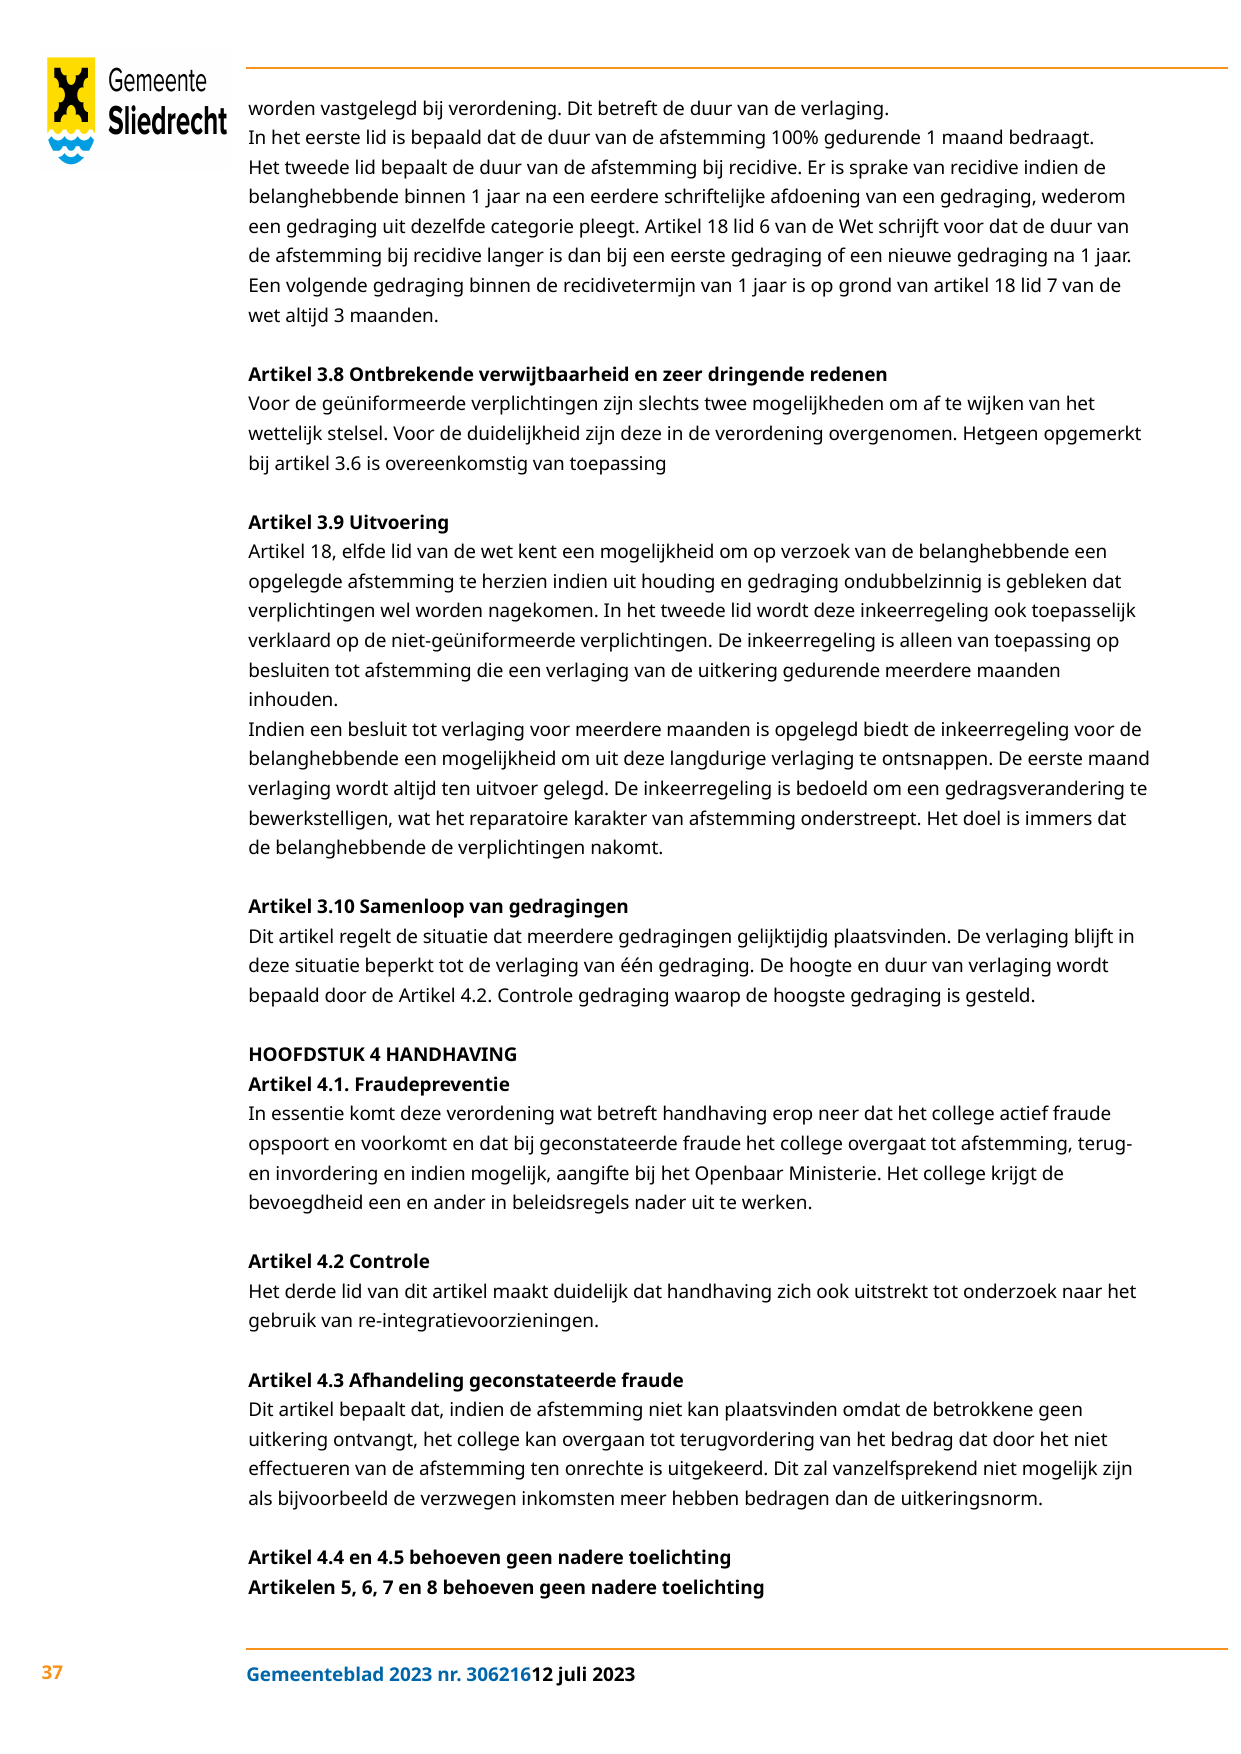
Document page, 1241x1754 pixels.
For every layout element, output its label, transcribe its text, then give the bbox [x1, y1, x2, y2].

text Indien een besluit tot verlaging voor meerdere maanden is opgelegd biedt de inkeerregeling voor de belanghebbende een mogelijkheid om uit deze langdurige verlaging te ontsnappen. De eerste maand verlaging wordt altijd ten uitvoer gelegd. De inkeerregeling is bedoeld om een gedragsverandering te bewerkstelligen, wat het reparatoire karakter van afstemming onderstreept. Het doel is immers dat de belanghebbende de verplichtingen nakomt. [248, 716, 1152, 860]
text Dit artikel bepaalt dat, indien de afstemming niet kan plaatsvinden omdat de betrokkene geen uitkering ontvangt, het college kan overgaan tot terugvordering van het bedrag dat door het niet effectueren van de afstemming ten onrechte is uitgekeerd. Dit zal vanzelfsprekend niet mogelijk zijn als bijvoorbeeld de verzwegen inkomsten meer hebben bedragen dan de uitkeringsnorm. [248, 1396, 1152, 1511]
text HOOFDSTUK 4 HANDHAVING [248, 1041, 1152, 1067]
text Artikelen 5, 6, 7 en 8 behoeven geen nadere toelichting [248, 1574, 1152, 1600]
text Het derde lid van dit artikel maakt duidelijk dat handhaving zich ook uitstrekt tot onderzoek naar het gebruik van re-integratievoorzieningen. [248, 1278, 1152, 1333]
text Voor de geüniformeerde verplichtingen zijn slechts twee mogelijkheden om af te wijken van het wettelijk stelsel. Voor de duidelijkheid zijn deze in de verordening overgenomen. Hetgeen opgemerkt bij artikel 3.6 is overeenkomstig van toepassing [248, 391, 1152, 476]
text Artikel 3.10 Samenloop van gedragingen [248, 893, 1152, 919]
text Artikel 4.2 Controle [248, 1248, 1152, 1274]
text Artikel 4.3 Afhandeling geconstateerde fraude [248, 1367, 1152, 1393]
text Artikel 4.4 en 4.5 behoeven geen nadere toelichting [248, 1544, 1152, 1570]
text worden vastgelegd bij verordening. Dit betreft de duur van de verlaging. [248, 95, 1152, 121]
text Artikel 3.8 Ontbrekende verwijtbaarheid en zeer dringende redenen [248, 361, 1152, 387]
text In het eerste lid is bepaald dat de duur van de afstemming 100% gedurende 1 maand bedraagt. [248, 124, 1152, 150]
text Artikel 18, elfde lid van de wet kent een mogelijkheid om op verzoek van de belanghebbende een opgelegde afstemming te herzien indien uit houding en gedraging ondubbelzinnig is gebleken dat verplichtingen wel worden nagekomen. In het tweede lid wordt deze inkeerregeling ook toepasselijk verklaard op de niet-geüniformeerde verplichtingen. De inkeerregeling is alleen van toepassing op besluiten tot afstemming die een verlaging van de uitkering gedurende meerdere maanden inhouden. [248, 538, 1152, 712]
picture [41, 47, 231, 172]
text Artikel 3.9 Uitvoering [248, 509, 1152, 535]
text Dit artikel regelt de situatie dat meerdere gedragingen gelijktijdig plaatsvinden. De verlaging blijft in deze situatie beperkt tot de verlaging van één gedraging. De hoogte en duur van verlaging wordt bepaald door de Artikel 4.2. Controle gedraging waarop de hoogste gedraging is gesteld. [248, 923, 1152, 1008]
text Artikel 4.1. Fraudepreventie [248, 1071, 1152, 1097]
text Een volgende gedraging binnen de recidivetermijn van 1 jaar is op grond van artikel 18 lid 7 van de wet altijd 3 maanden. [248, 272, 1152, 328]
text In essentie komt deze verordening wat betreft handhaving erop neer dat het college actief fraude opspoort en voorkomt en dat bij geconstateerde fraude het college overgaat tot afstemming, terug- en invordering en indien mogelijk, aangifte bij het Openbaar Ministerie. Het college krijgt de bevoegdheid een en ander in beleidsregels nader uit te werken. [248, 1101, 1152, 1215]
text Het tweede lid bepaalt de duur van de afstemming bij recidive. Er is sprake van recidive indien de belanghebbende binnen 1 jaar na een eerdere schriftelijke afdoening van een gedraging, wederom een gedraging uit dezelfde categorie pleegt. Artikel 18 lid 6 van de Wet schrijft voor dat de duur van de afstemming bij recidive langer is dan bij een eerste gedraging of een nieuwe gedraging na 1 jaar. [248, 154, 1152, 268]
